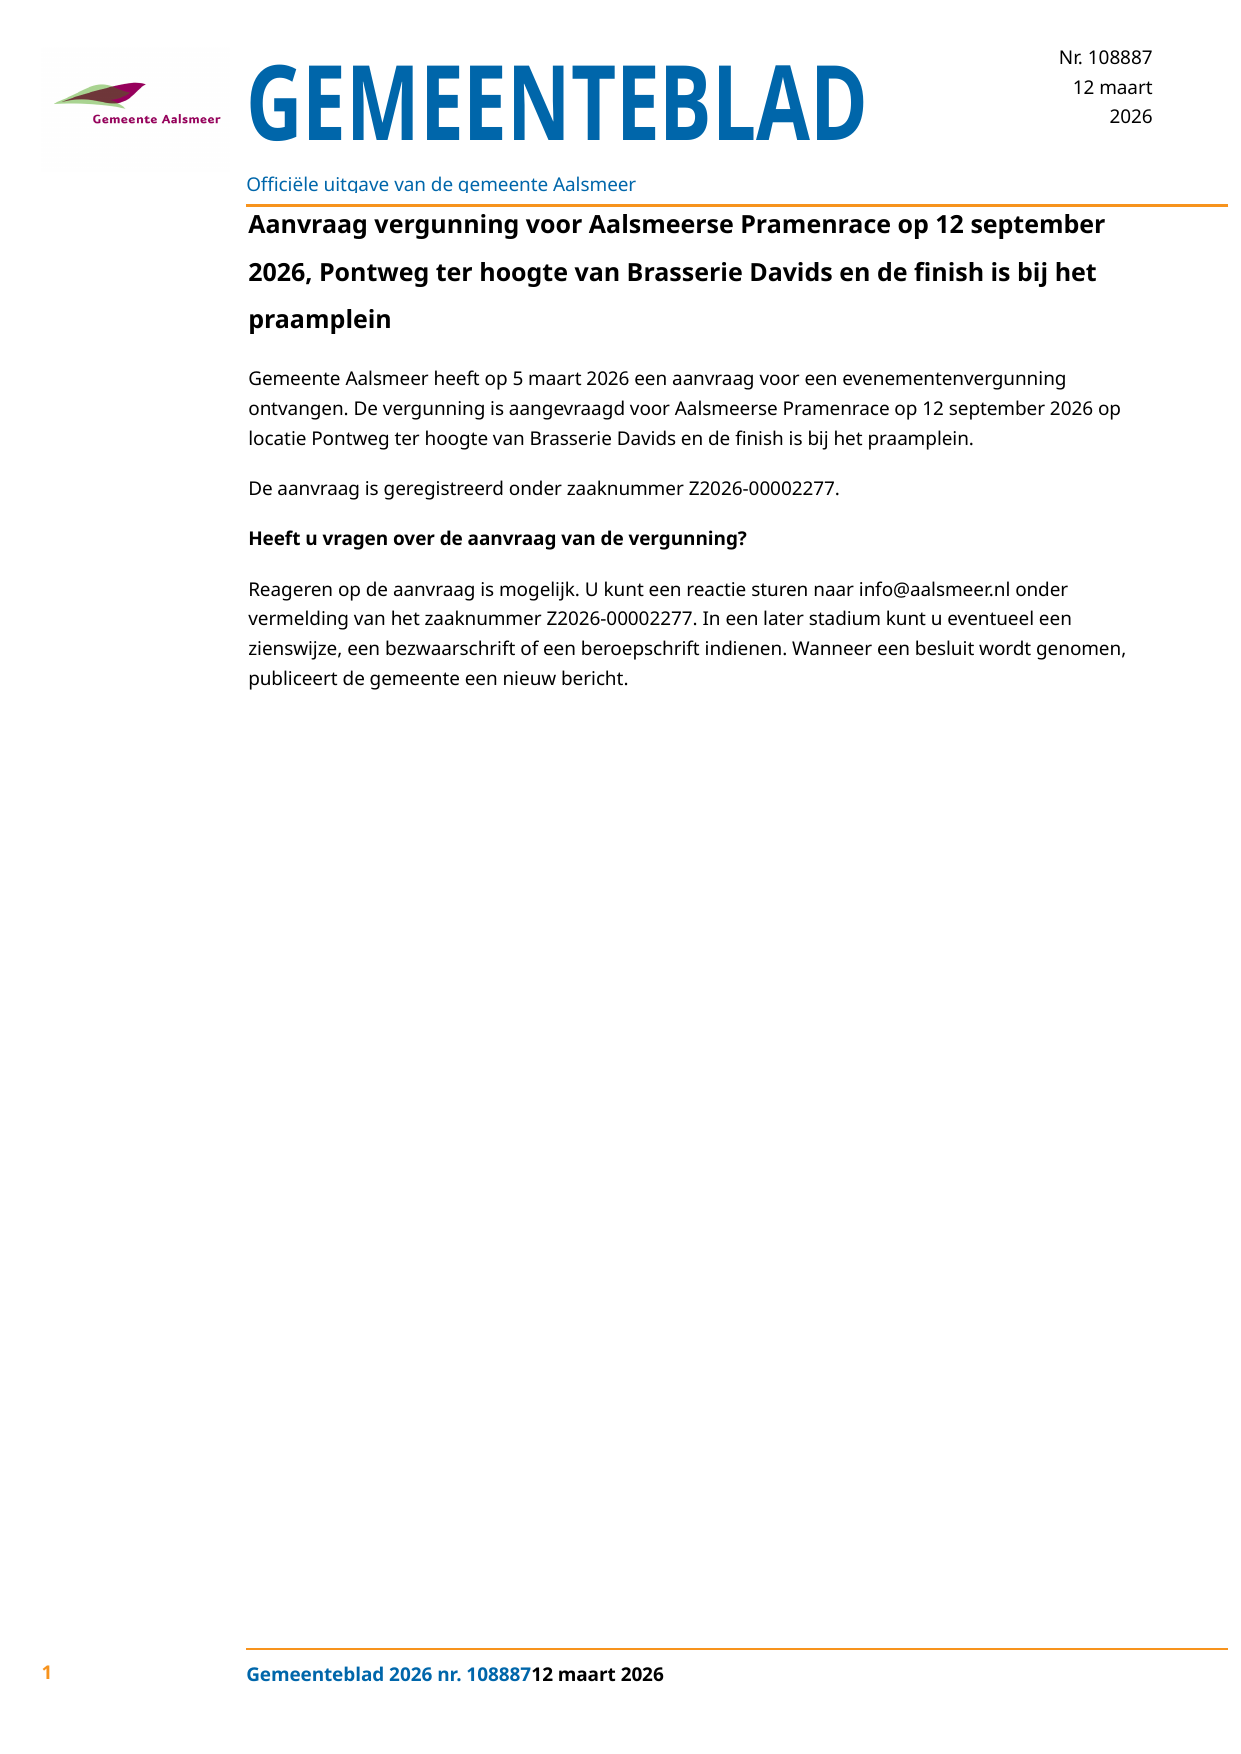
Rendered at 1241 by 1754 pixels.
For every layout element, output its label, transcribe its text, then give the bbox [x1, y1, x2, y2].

text Reageren op de aanvraag is mogelijk. U kunt een reactie sturen naar info@aalsmeer.nl onder vermelding van het zaaknummer Z2026-00002277. In een later stadium kunt u eventueel een zienswijze, een bezwaarschrift of een beroepschrift indienen. Wanneer een besluit wordt genomen, publiceert de gemeente een nieuw bericht. [248, 576, 1152, 690]
picture [41, 47, 231, 172]
text De aanvraag is geregistreerd onder zaaknummer Z2026-00002277. [248, 475, 1152, 501]
text Heeft u vragen over de aanvraag van de vergunning? [248, 526, 1152, 551]
text Gemeente Aalsmeer heeft op 5 maart 2026 een aanvraag voor een evenementenvergunning ontvangen. De vergunning is aangevraagd voor Aalsmeerse Pramenrace op 12 september 2026 op locatie Pontweg ter hoogte van Brasserie Davids en de finish is bij het praamplein. [248, 366, 1152, 450]
text Aanvraag vergunning voor Aalsmeerse Pramenrace op 12 september 2026, Pontweg ter hoogte van Brasserie Davids en de finish is bij het praamplein [248, 207, 1152, 336]
